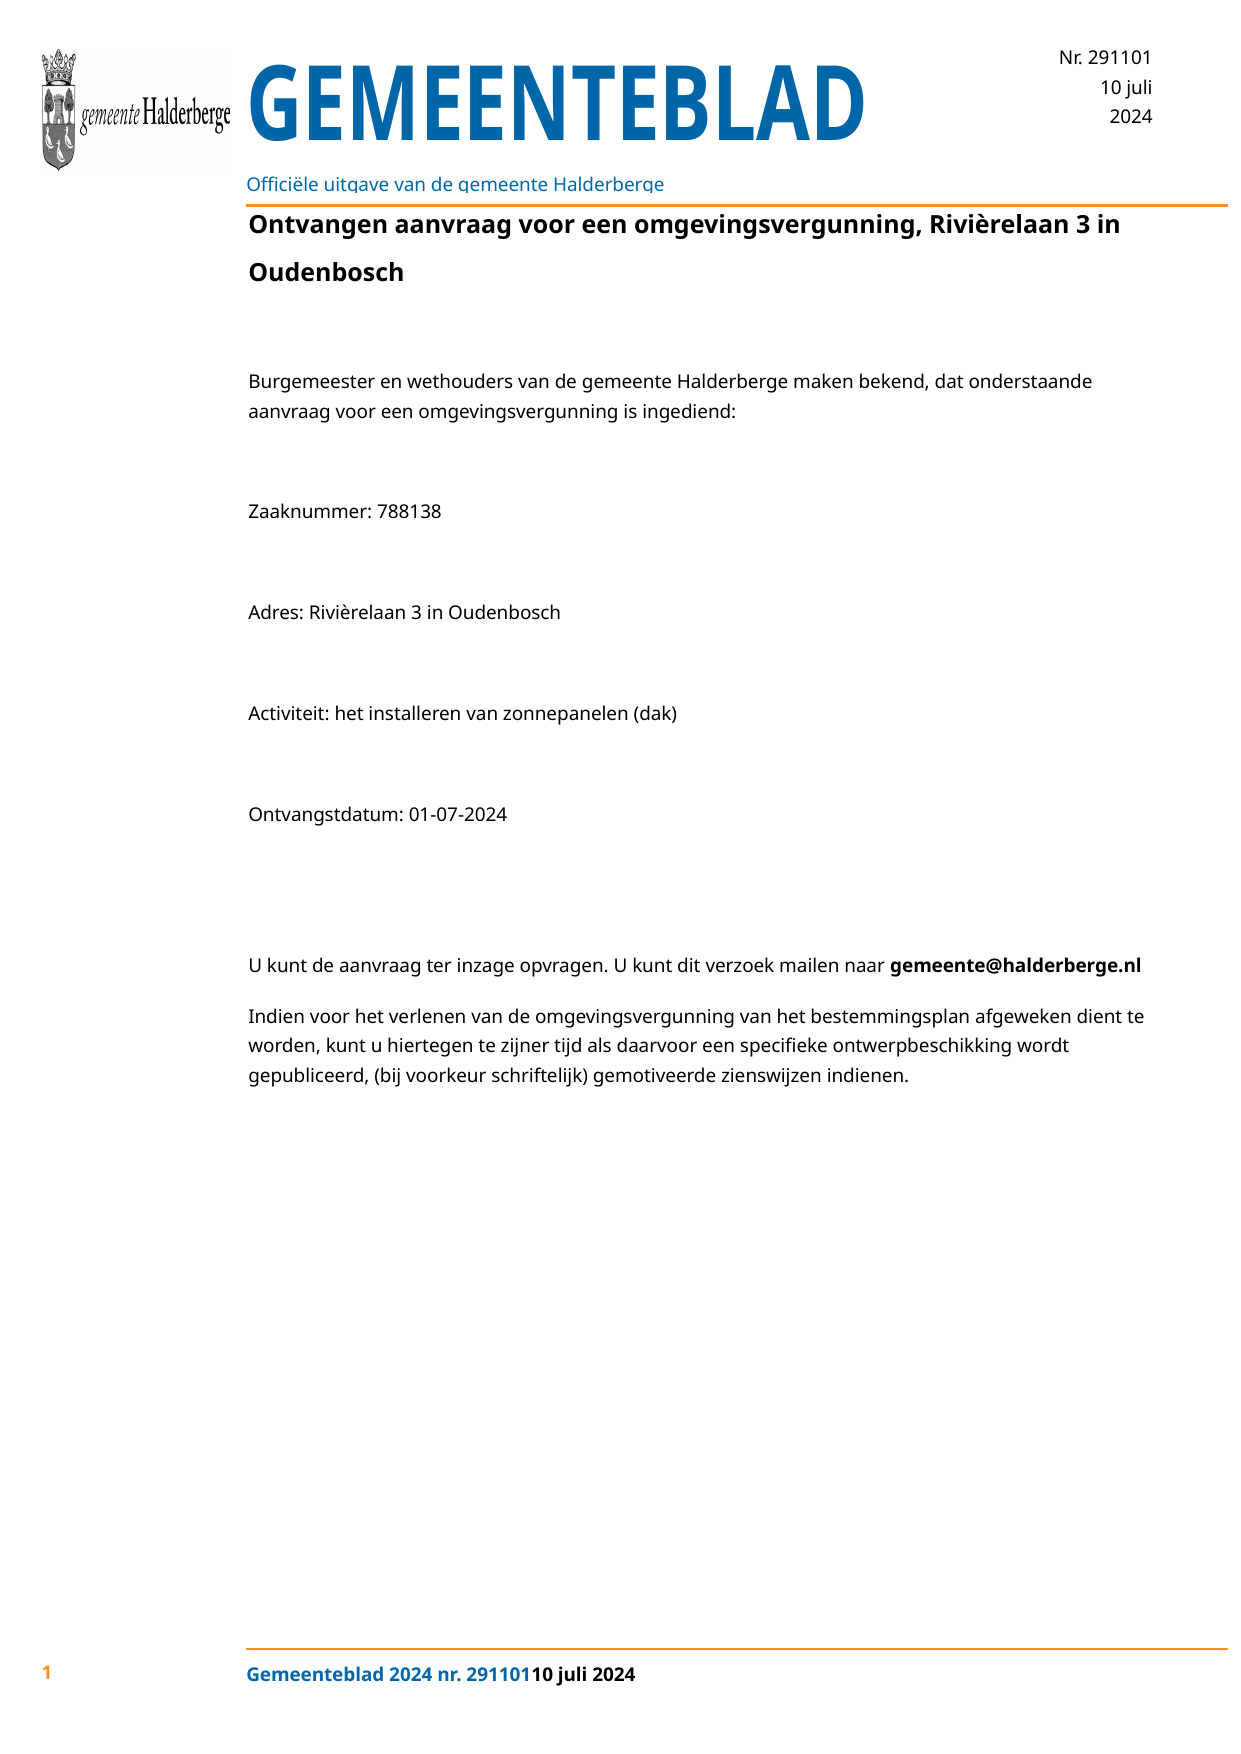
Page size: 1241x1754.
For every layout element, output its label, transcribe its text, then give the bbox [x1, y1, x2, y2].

text Ontvangen aanvraag voor een omgevingsvergunning, Rivièrelaan 3 in Oudenbosch [248, 207, 1152, 288]
text Adres: Rivièrelaan 3 in Oudenbosch [248, 599, 1152, 625]
text U kunt de aanvraag ter inzage opvragen. U kunt dit verzoek mailen naar gemeente@halderberge.nl [248, 952, 1152, 978]
text Activiteit: het installeren van zonnepanelen (dak) [248, 700, 1152, 726]
text Ontvangstdatum: 01-07-2024 [248, 801, 1152, 827]
picture [41, 47, 231, 172]
text Burgemeester en wethouders van de gemeente Halderberge maken bekend, dat onderstaande aanvraag voor een omgevingsvergunning is ingediend: [248, 368, 1152, 424]
text Indien voor het verlenen van de omgevingsvergunning van het bestemmingsplan afgeweken dient te worden, kunt u hiertegen te zijner tijd als daarvoor een specifieke ontwerpbeschikking wordt gepubliceerd, (bij voorkeur schriftelijk) gemotiveerde zienswijzen indienen. [248, 1003, 1152, 1088]
text Zaaknummer: 788138 [248, 499, 1152, 524]
